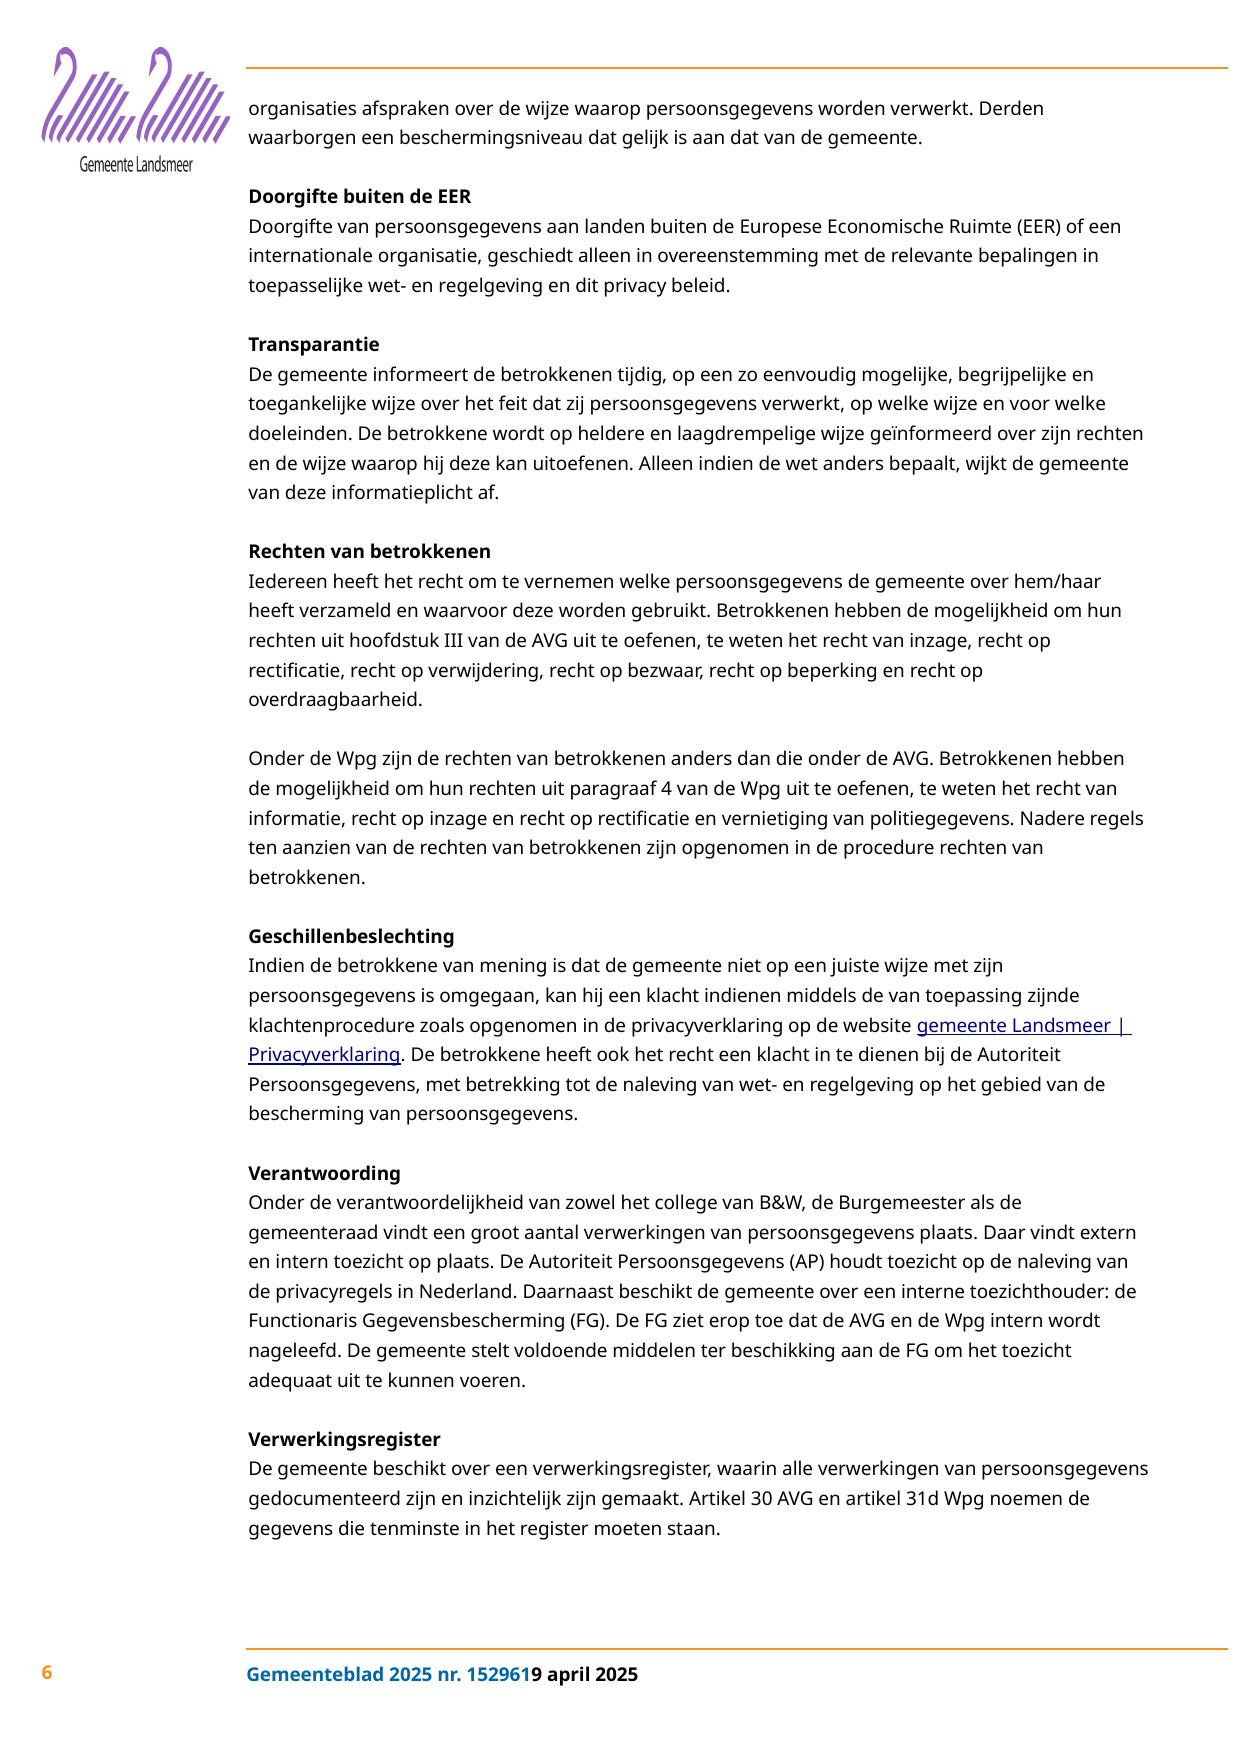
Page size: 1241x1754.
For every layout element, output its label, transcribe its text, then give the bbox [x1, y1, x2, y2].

text Doorgifte buiten de EER [248, 183, 1152, 209]
text Verwerkingsregister [248, 1426, 1152, 1452]
text Rechten van betrokkenen [248, 538, 1152, 564]
text organisaties afspraken over de wijze waarop persoonsgegevens worden verwerkt. Derden waarborgen een beschermingsniveau dat gelijk is aan dat van de gemeente. [248, 95, 1152, 150]
text Onder de Wpg zijn de rechten van betrokkenen anders dan die onder de AVG. Betrokkenen hebben de mogelijkheid om hun rechten uit paragraaf 4 van de Wpg uit te oefenen, te weten het recht van informatie, recht op inzage en recht op rectificatie en vernietiging van politiegegevens. Nadere regels ten aanzien van de rechten van betrokkenen zijn opgenomen in de procedure rechten van betrokkenen. [248, 746, 1152, 890]
text Onder de verantwoordelijkheid van zowel het college van B&W, de Burgemeester als de gemeenteraad vindt een groot aantal verwerkingen van persoonsgegevens plaats. Daar vindt extern en intern toezicht op plaats. De Autoriteit Persoonsgegevens (AP) houdt toezicht op de naleving van de privacyregels in Nederland. Daarnaast beschikt de gemeente over een interne toezichthouder: de Functionaris Gegevensbescherming (FG). De FG ziet erop toe dat de AVG en de Wpg intern wordt nageleefd. De gemeente stelt voldoende middelen ter beschikking aan de FG om het toezicht adequaat uit te kunnen voeren. [248, 1189, 1152, 1393]
picture [41, 47, 231, 172]
text Doorgifte van persoonsgegevens aan landen buiten de Europese Economische Ruimte (EER) of een internationale organisatie, geschiedt alleen in overeenstemming met de relevante bepalingen in toepasselijke wet- en regelgeving en dit privacy beleid. [248, 213, 1152, 298]
text Indien de betrokkene van mening is dat de gemeente niet op een juiste wijze met zijn persoonsgegevens is omgegaan, kan hij een klacht indienen middels de van toepassing zijnde klachtenprocedure zoals opgenomen in de privacyverklaring op de website gemeente Landsmeer | Privacyverklaring. De betrokkene heeft ook het recht een klacht in te dienen bij de Autoriteit Persoonsgegevens, met betrekking tot de naleving van wet- en regelgeving op het gebied van de bescherming van persoonsgegevens. [248, 953, 1152, 1126]
text Geschillenbeslechting [248, 923, 1152, 949]
text Iedereen heeft het recht om te vernemen welke persoonsgegevens de gemeente over hem/haar heeft verzameld en waarvoor deze worden gebruikt. Betrokkenen hebben de mogelijkheid om hun rechten uit hoofdstuk III van de AVG uit te oefenen, te weten het recht van inzage, recht op rectificatie, recht op verwijdering, recht op bezwaar, recht op beperking en recht op overdraagbaarheid. [248, 568, 1152, 712]
text Transparantie [248, 331, 1152, 357]
text De gemeente informeert de betrokkenen tijdig, op een zo eenvoudig mogelijke, begrijpelijke en toegankelijke wijze over het feit dat zij persoonsgegevens verwerkt, op welke wijze en voor welke doeleinden. De betrokkene wordt op heldere en laagdrempelige wijze geïnformeerd over zijn rechten en de wijze waarop hij deze kan uitoefenen. Alleen indien de wet anders bepaalt, wijkt de gemeente van deze informatieplicht af. [248, 361, 1152, 505]
text Verantwoording [248, 1160, 1152, 1186]
text De gemeente beschikt over een verwerkingsregister, waarin alle verwerkingen van persoonsgegevens gedocumenteerd zijn en inzichtelijk zijn gemaakt. Artikel 30 AVG en artikel 31d Wpg noemen de gegevens die tenminste in het register moeten staan. [248, 1456, 1152, 1541]
